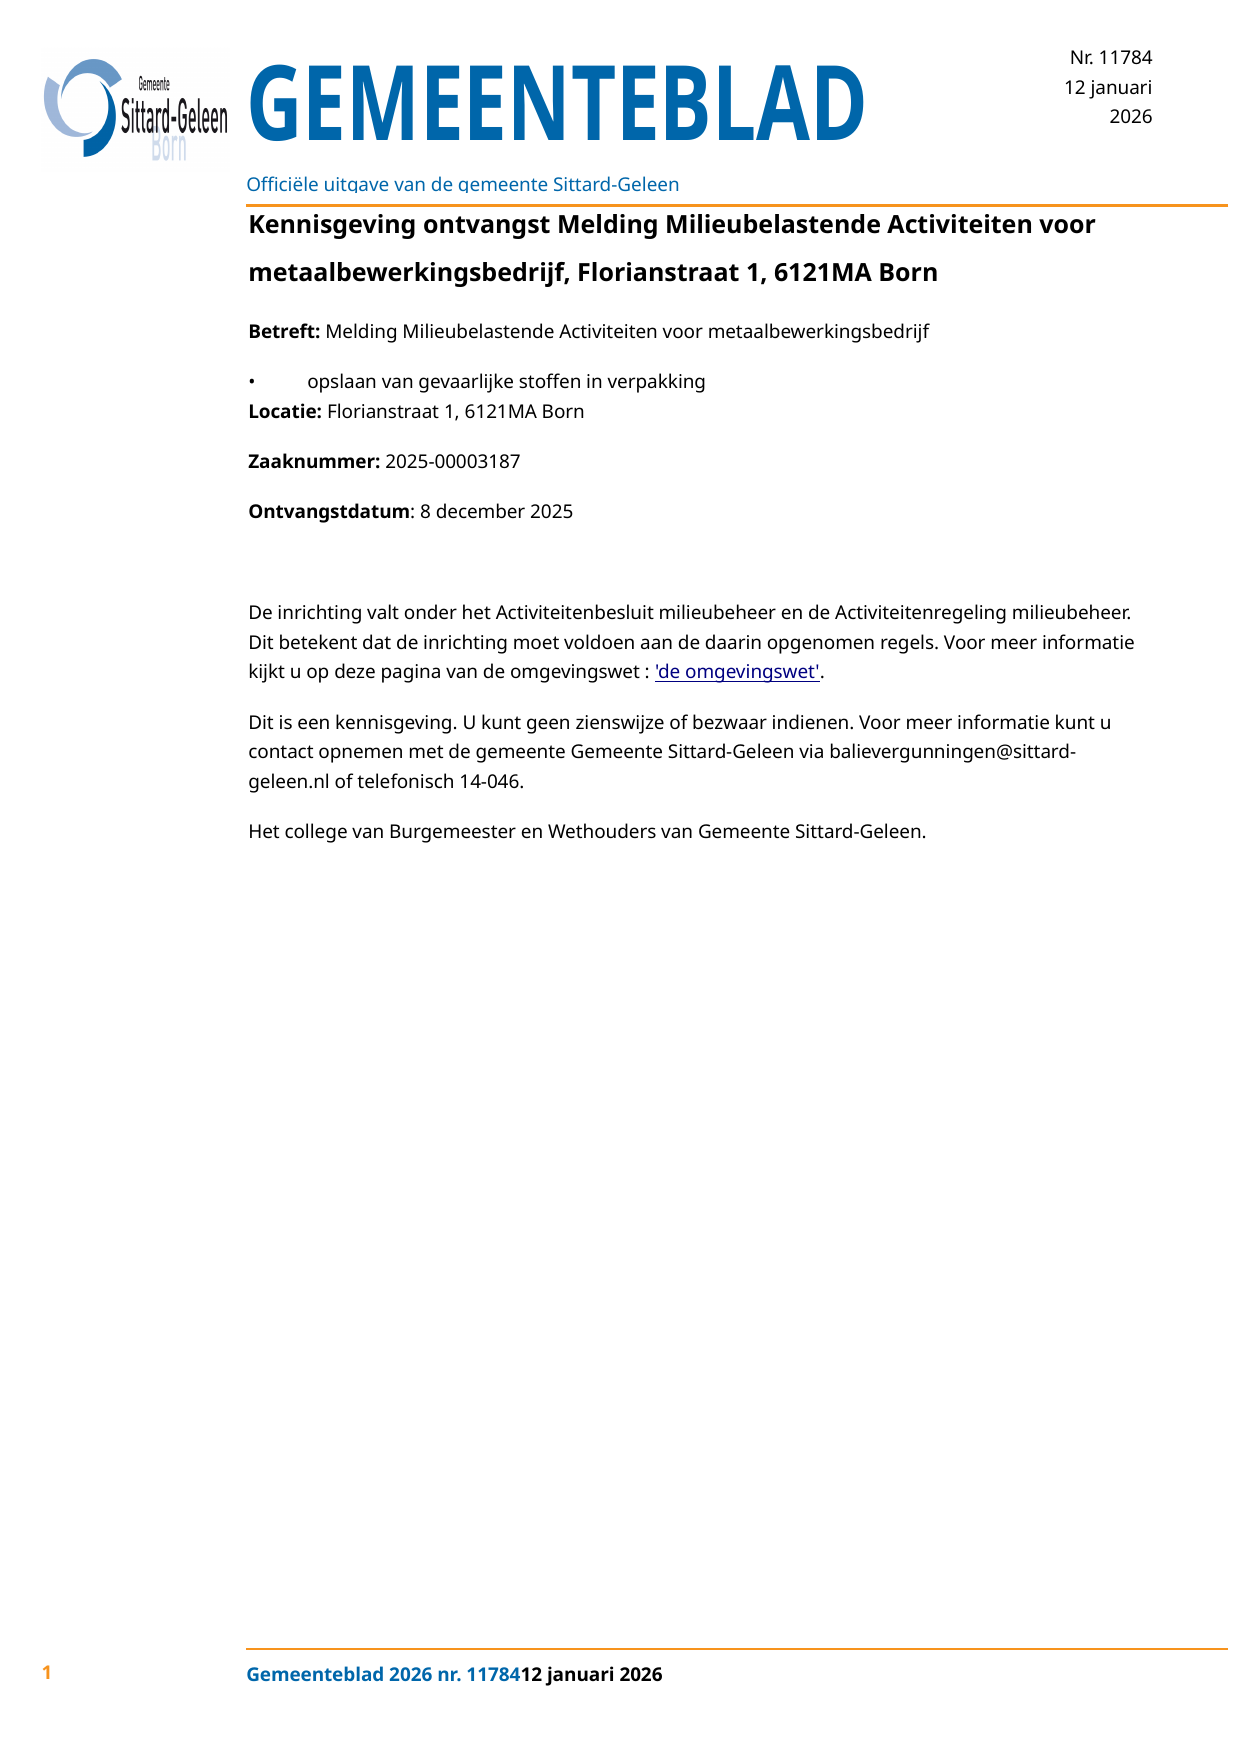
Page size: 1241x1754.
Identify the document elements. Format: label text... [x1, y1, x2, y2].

text Het college van Burgemeester en Wethouders van Gemeente Sittard-Geleen. [248, 819, 1152, 844]
text Kennisgeving ontvangst Melding Milieubelastende Activiteiten voor metaalbewerkingsbedrijf, Florianstraat 1, 6121MA Born [248, 207, 1152, 288]
list opslaan van gevaarlijke stoffen in verpakking [248, 368, 1152, 394]
text Locatie: Florianstraat 1, 6121MA Born [248, 398, 1152, 424]
picture [41, 47, 231, 172]
text Ontvangstdatum: 8 december 2025 [248, 499, 1152, 524]
text Dit is een kennisgeving. U kunt geen zienswijze of bezwaar indienen. Voor meer informatie kunt u contact opnemen met de gemeente Gemeente Sittard-Geleen via balievergunningen@sittard-geleen.nl of telefonisch 14-046. [248, 709, 1152, 794]
text Zaaknummer: 2025-00003187 [248, 448, 1152, 474]
text De inrichting valt onder het Activiteitenbesluit milieubeheer en de Activiteitenregeling milieubeheer. Dit betekent dat de inrichting moet voldoen aan de daarin opgenomen regels. Voor meer informatie kijkt u op deze pagina van de omgevingswet : 'de omgevingswet'. [248, 599, 1152, 684]
text Betreft: Melding Milieubelastende Activiteiten voor metaalbewerkingsbedrijf [248, 318, 1152, 344]
